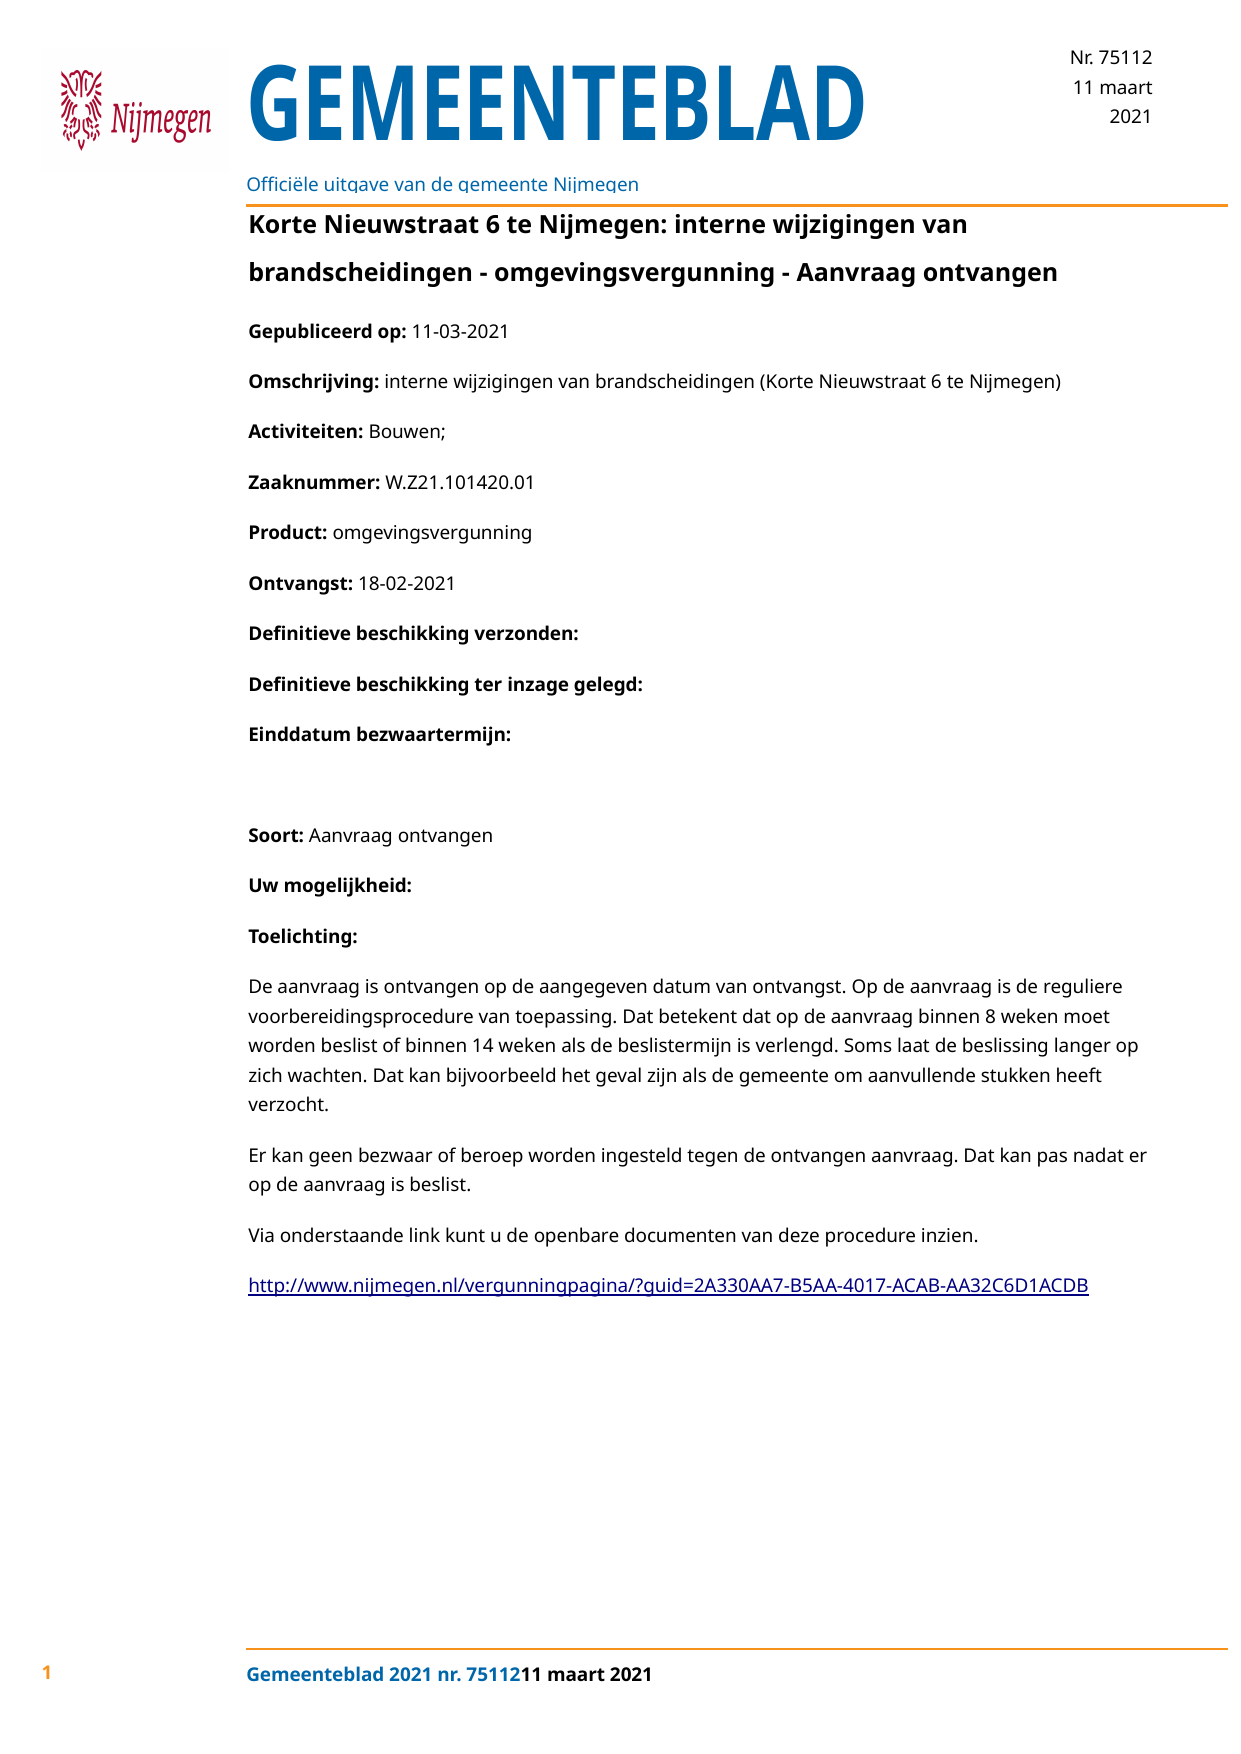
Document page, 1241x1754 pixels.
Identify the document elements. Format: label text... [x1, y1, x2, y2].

text Definitieve beschikking verzonden: [248, 620, 1152, 646]
text Toelichting: [248, 923, 1152, 949]
text Gepubliceerd op: 11-03-2021 [248, 318, 1152, 344]
picture [41, 47, 231, 172]
text Activiteiten: Bouwen; [248, 419, 1152, 444]
text Einddatum bezwaartermijn: [248, 721, 1152, 747]
text Via onderstaande link kunt u de openbare documenten van deze procedure inzien. [248, 1222, 1152, 1248]
text http://www.nijmegen.nl/vergunningpagina/?guid=2A330AA7-B5AA-4017-ACAB-AA32C6D1ACDB [248, 1272, 1152, 1298]
text Definitieve beschikking ter inzage gelegd: [248, 671, 1152, 697]
text De aanvraag is ontvangen op de aangegeven datum van ontvangst. Op de aanvraag is de reguliere voorbereidingsprocedure van toepassing. Dat betekent dat op de aanvraag binnen 8 weken moet worden beslist of binnen 14 weken als de beslistermijn is verlengd. Soms laat de beslissing langer op zich wachten. Dat kan bijvoorbeeld het geval zijn als de gemeente om aanvullende stukken heeft verzocht. [248, 973, 1152, 1117]
text Er kan geen bezwaar of beroep worden ingesteld tegen de ontvangen aanvraag. Dat kan pas nadat er op de aanvraag is beslist. [248, 1142, 1152, 1197]
text Korte Nieuwstraat 6 te Nijmegen: interne wijzigingen van brandscheidingen - omgevingsvergunning - Aanvraag ontvangen [248, 207, 1152, 288]
text Omschrijving: interne wijzigingen van brandscheidingen (Korte Nieuwstraat 6 te Nijmegen) [248, 368, 1152, 394]
text Zaaknummer: W.Z21.101420.01 [248, 469, 1152, 495]
text Ontvangst: 18-02-2021 [248, 570, 1152, 596]
text Uw mogelijkheid: [248, 872, 1152, 898]
text Product: omgevingsvergunning [248, 519, 1152, 545]
text Soort: Aanvraag ontvangen [248, 822, 1152, 848]
